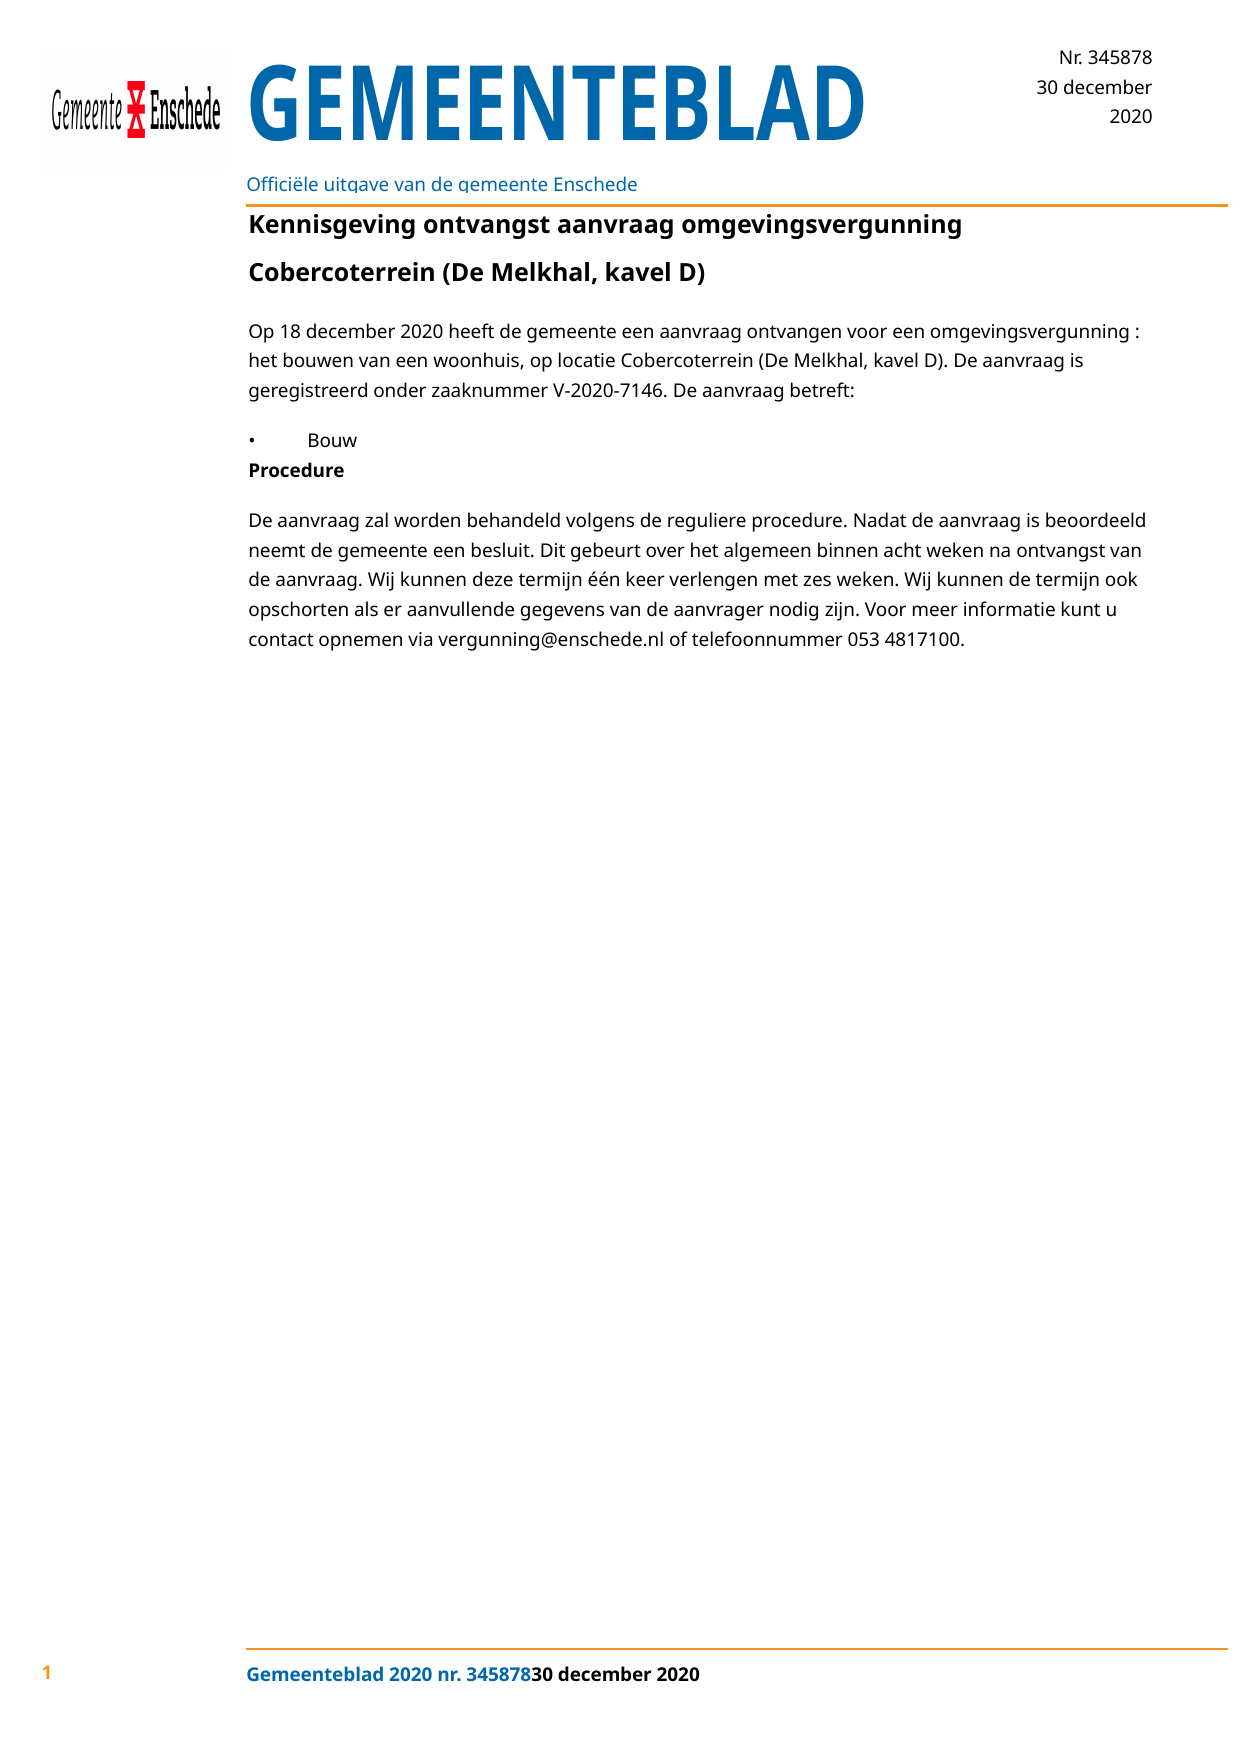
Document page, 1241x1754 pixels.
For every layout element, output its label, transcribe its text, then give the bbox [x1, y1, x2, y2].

text Kennisgeving ontvangst aanvraag omgevingsvergunning Cobercoterrein (De Melkhal, kavel D) [248, 207, 1152, 288]
text De aanvraag zal worden behandeld volgens de reguliere procedure. Nadat de aanvraag is beoordeeld neemt de gemeente een besluit. Dit gebeurt over het algemeen binnen acht weken na ontvangst van de aanvraag. Wij kunnen deze termijn één keer verlengen met zes weken. Wij kunnen de termijn ook opschorten als er aanvullende gegevens van de aanvrager nodig zijn. Voor meer informatie kunt u contact opnemen via vergunning@enschede.nl of telefoonnummer 053 4817100. [248, 507, 1152, 652]
picture [41, 47, 231, 172]
list Bouw [248, 427, 1152, 453]
text Op 18 december 2020 heeft de gemeente een aanvraag ontvangen voor een omgevingsvergunning : het bouwen van een woonhuis, op locatie Cobercoterrein (De Melkhal, kavel D). De aanvraag is geregistreerd onder zaaknummer V-2020-7146. De aanvraag betreft: [248, 318, 1152, 403]
text Procedure [248, 457, 1152, 483]
